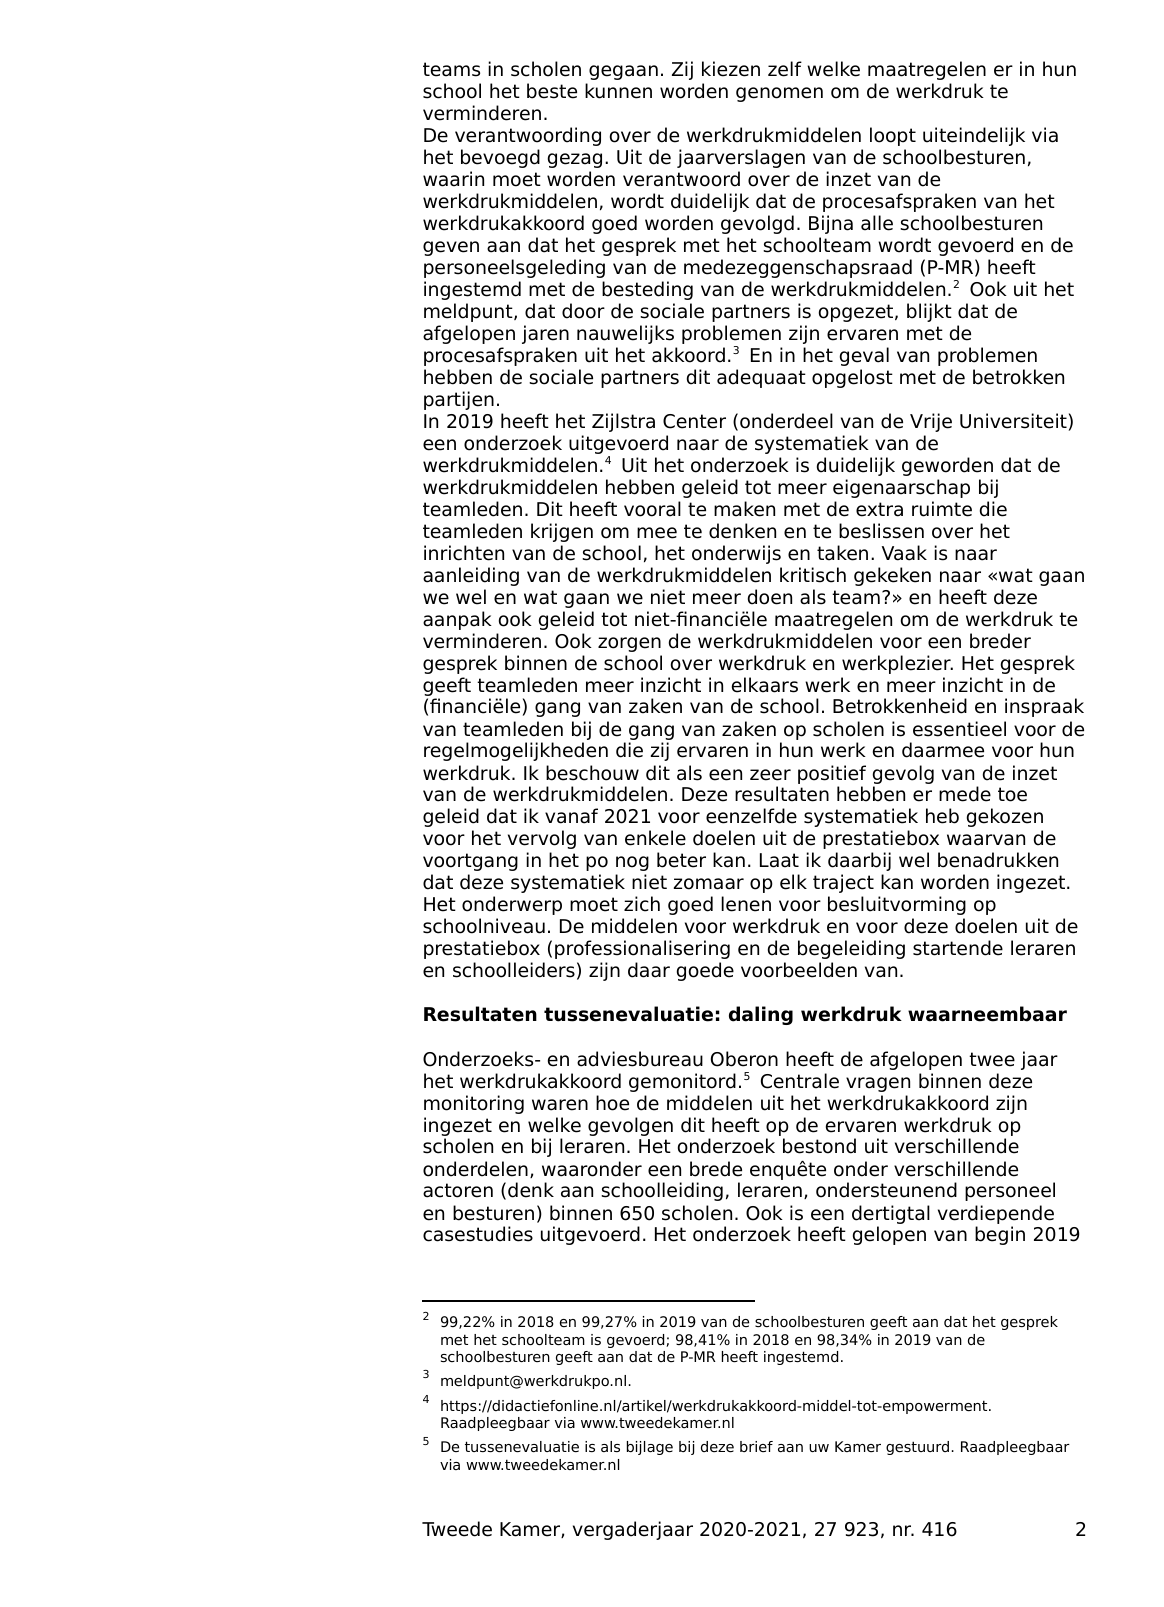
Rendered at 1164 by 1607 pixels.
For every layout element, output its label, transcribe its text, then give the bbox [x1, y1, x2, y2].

text 99,22% in 2018 en 99,27% in 2019 van de schoolbesturen geeft aan dat het gesprek met het schoolteam is gevoerd; 98,41% in 2018 en 98,34% in 2019 van de schoolbesturen geeft aan dat de P-MR heeft ingestemd. [422, 1310, 1087, 1366]
text De tussenevaluatie is als bijlage bij deze brief aan uw Kamer gestuurd. Raadpleegbaar via www.tweedekamer.nl [422, 1435, 1087, 1474]
text https://didactiefonline.nl/artikel/werkdrukakkoord-middel-tot-empowerment. Raadpleegbaar via www.tweedekamer.nl [422, 1393, 1087, 1432]
subtitle Resultaten tussenevaluatie: daling werkdruk waarneembaar [422, 1004, 1087, 1026]
text teams in scholen gegaan. Zij kiezen zelf welke maatregelen er in hun school het beste kunnen worden genomen om de werkdruk te verminderen. [422, 59, 1087, 125]
text meldpunt@werkdrukpo.nl. [422, 1368, 1087, 1391]
text In 2019 heeft het Zijlstra Center (onderdeel van de Vrije Universiteit) een onderzoek uitgevoerd naar de systematiek van de werkdrukmiddelen. Uit het onderzoek is duidelijk geworden dat de werkdrukmiddelen hebben geleid tot meer eigenaarschap bij teamleden. Dit heeft vooral te maken met de extra ruimte die teamleden krijgen om mee te denken en te beslissen over het inrichten van de school, het onderwijs en taken. Vaak is naar aanleiding van de werkdrukmiddelen kritisch gekeken naar «wat gaan we wel en wat gaan we niet meer doen als team?» en heeft deze aanpak ook geleid tot niet-financiële maatregelen om de werkdruk te verminderen. Ook zorgen de werkdrukmiddelen voor een breder gesprek binnen de school over werkdruk en werkplezier. Het gesprek geeft teamleden meer inzicht in elkaars werk en meer inzicht in de (financiële) gang van zaken van de school. Betrokkenheid en inspraak van teamleden bij de gang van zaken op scholen is essentieel voor de regelmogelijkheden die zij ervaren in hun werk en daarmee voor hun werkdruk. Ik beschouw dit als een zeer positief gevolg van de inzet van de werkdrukmiddelen. Deze resultaten hebben er mede toe geleid dat ik vanaf 2021 voor eenzelfde systematiek heb gekozen voor het vervolg van enkele doelen uit de prestatiebox waarvan de voortgang in het po nog beter kan. Laat ik daarbij wel benadrukken dat deze systematiek niet zomaar op elk traject kan worden ingezet. Het onderwerp moet zich goed lenen voor besluitvorming op schoolniveau. De middelen voor werkdruk en voor deze doelen uit de prestatiebox (professionalisering en de begeleiding startende leraren en schoolleiders) zijn daar goede voorbeelden van. [422, 411, 1087, 982]
text Onderzoeks- en adviesbureau Oberon heeft de afgelopen twee jaar het werkdrukakkoord gemonitord. Centrale vragen binnen deze monitoring waren hoe de middelen uit het werkdrukakkoord zijn ingezet en welke gevolgen dit heeft op de ervaren werkdruk op scholen en bij leraren. Het onderzoek bestond uit verschillende onderdelen, waaronder een brede enquête onder verschillende actoren (denk aan schoolleiding, leraren, ondersteunend personeel en besturen) binnen 650 scholen. Ook is een dertigtal verdiepende casestudies uitgevoerd. Het onderzoek heeft gelopen van begin 2019 [422, 1048, 1087, 1246]
text De verantwoording over de werkdrukmiddelen loopt uiteindelijk via het bevoegd gezag. Uit de jaarverslagen van de schoolbesturen, waarin moet worden verantwoord over de inzet van de werkdrukmiddelen, wordt duidelijk dat de procesafspraken van het werkdrukakkoord goed worden gevolgd. Bijna alle schoolbesturen geven aan dat het gesprek met het schoolteam wordt gevoerd en de personeelsgeleding van de medezeggenschapsraad (P-MR) heeft ingestemd met de besteding van de werkdrukmiddelen. Ook uit het meldpunt, dat door de sociale partners is opgezet, blijkt dat de afgelopen jaren nauwelijks problemen zijn ervaren met de procesafspraken uit het akkoord. En in het geval van problemen hebben de sociale partners dit adequaat opgelost met de betrokken partijen. [422, 125, 1087, 411]
